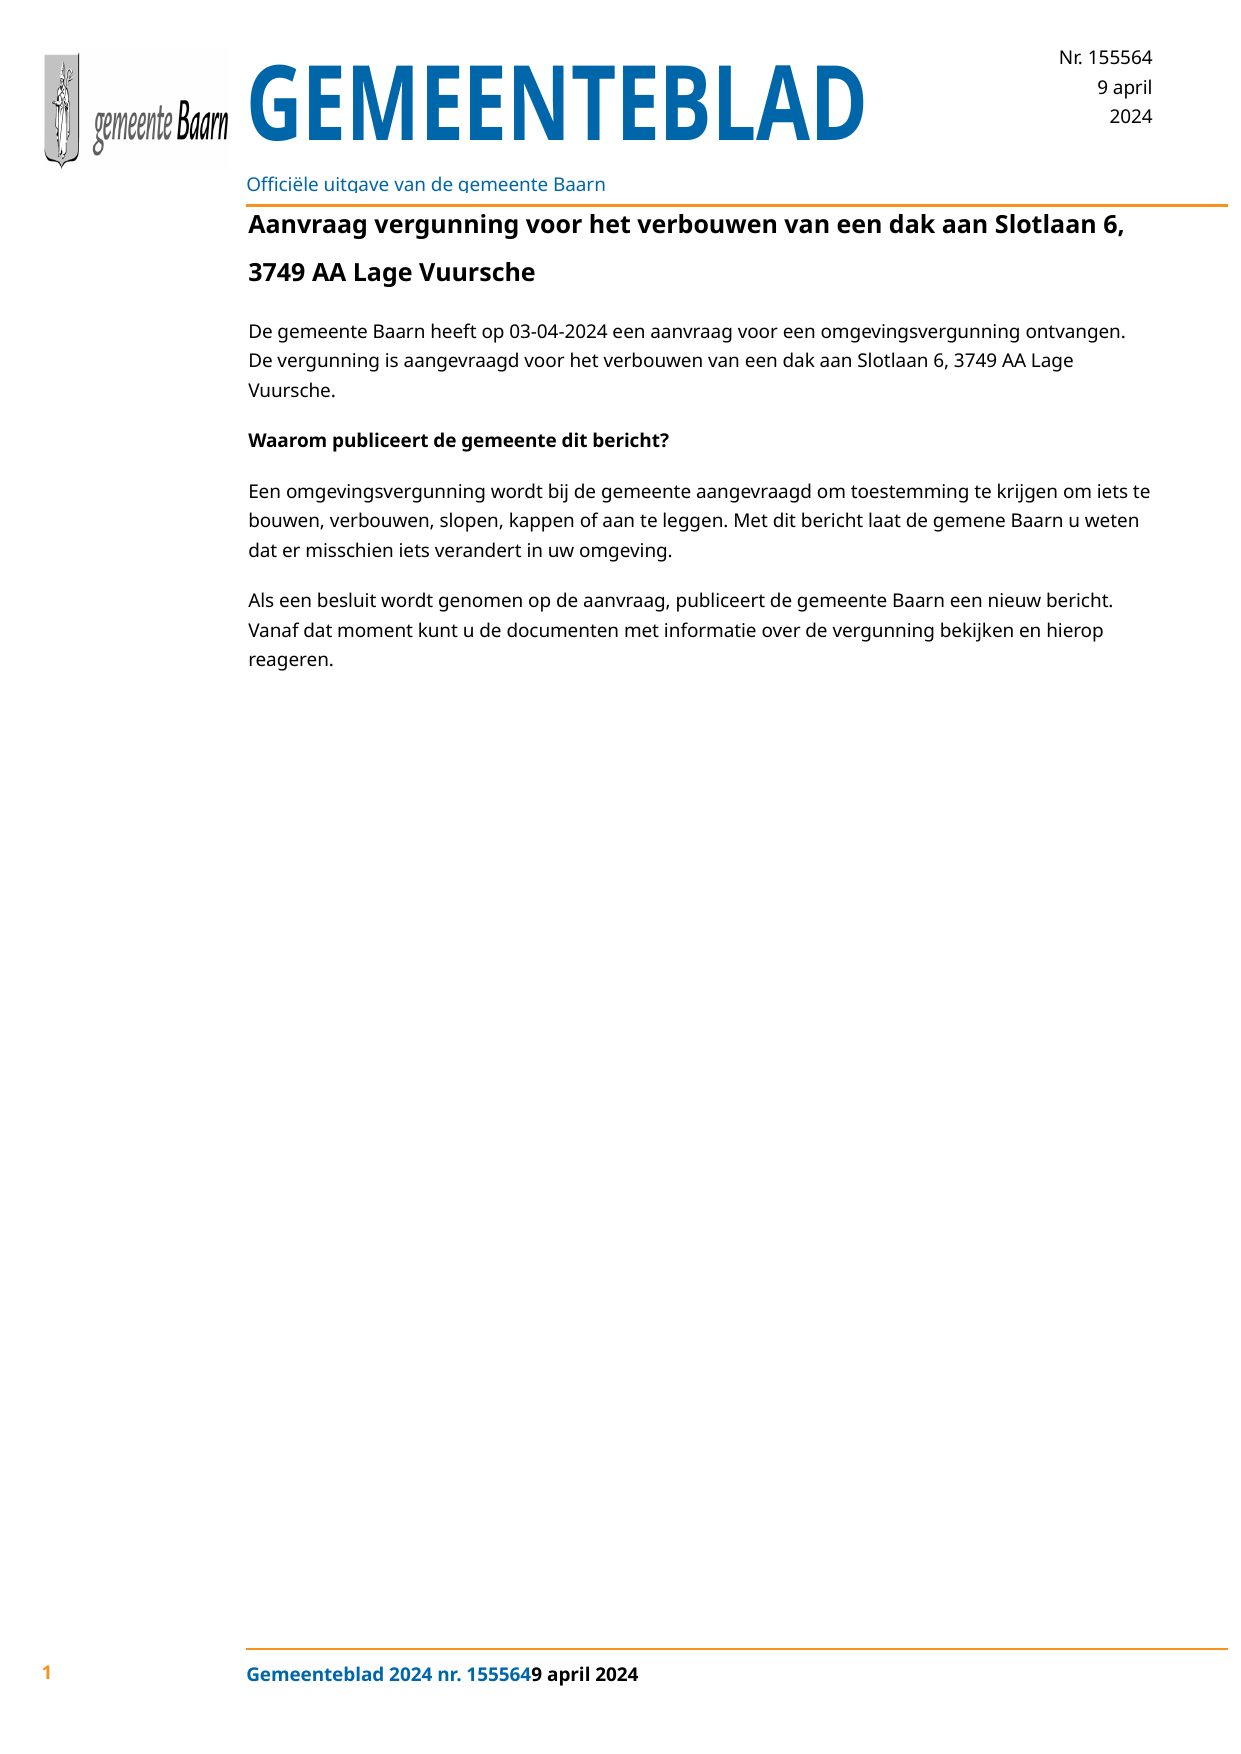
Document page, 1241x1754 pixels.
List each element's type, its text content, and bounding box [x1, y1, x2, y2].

text Aanvraag vergunning voor het verbouwen van een dak aan Slotlaan 6, 3749 AA Lage Vuursche [248, 207, 1152, 288]
picture [41, 47, 231, 172]
text Waarom publiceert de gemeente dit bericht? [248, 427, 1152, 453]
text Als een besluit wordt genomen op de aanvraag, publiceert de gemeente Baarn een nieuw bericht. Vanaf dat moment kunt u de documenten met informatie over de vergunning bekijken en hierop reageren. [248, 587, 1152, 672]
text Een omgevingsvergunning wordt bij de gemeente aangevraagd om toestemming te krijgen om iets te bouwen, verbouwen, slopen, kappen of aan te leggen. Met dit bericht laat de gemene Baarn u weten dat er misschien iets verandert in uw omgeving. [248, 478, 1152, 563]
text De gemeente Baarn heeft op 03-04-2024 een aanvraag voor een omgevingsvergunning ontvangen. De vergunning is aangevraagd voor het verbouwen van een dak aan Slotlaan 6, 3749 AA Lage Vuursche. [248, 318, 1152, 403]
